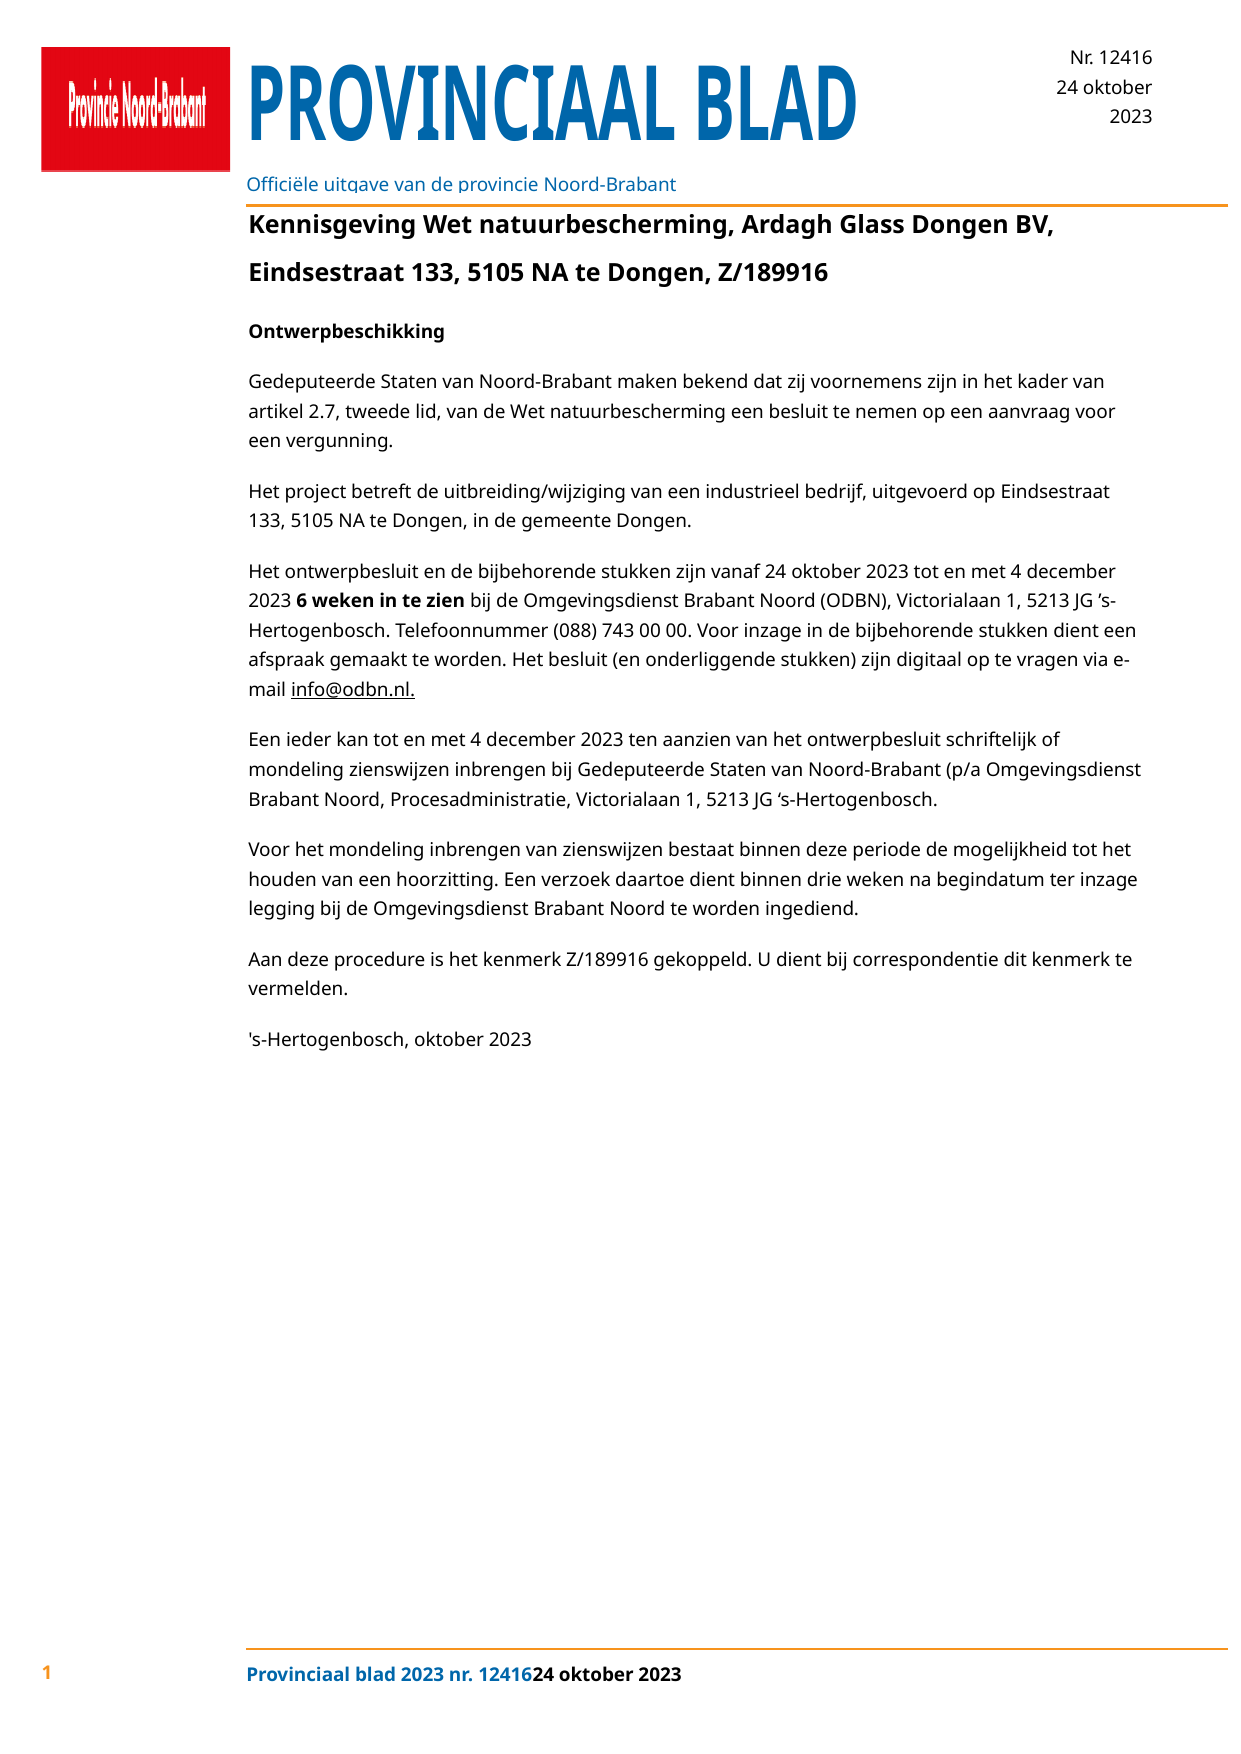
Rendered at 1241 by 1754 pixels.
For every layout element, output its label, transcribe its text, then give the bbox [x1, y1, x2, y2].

text Gedeputeerde Staten van Noord-Brabant maken bekend dat zij voornemens zijn in het kader van artikel 2.7, tweede lid, van de Wet natuurbescherming een besluit te nemen op een aanvraag voor een vergunning. [248, 368, 1152, 453]
text 's-Hertogenbosch, oktober 2023 [248, 1026, 1152, 1052]
text Het ontwerpbesluit en de bijbehorende stukken zijn vanaf 24 oktober 2023 tot en met 4 december 2023 6 weken in te zien bij de Omgevingsdienst Brabant Noord (ODBN), Victorialaan 1, 5213 JG ’s-Hertogenbosch. Telefoonnummer (088) 743 00 00. Voor inzage in de bijbehorende stukken dient een afspraak gemaakt te worden. Het besluit (en onderliggende stukken) zijn digitaal op te vragen via e-mail info@odbn.nl. [248, 558, 1152, 702]
text Aan deze procedure is het kenmerk Z/189916 gekoppeld. U dient bij correspondentie dit kenmerk te vermelden. [248, 946, 1152, 1001]
text Voor het mondeling inbrengen van zienswijzen bestaat binnen deze periode de mogelijkheid tot het houden van een hoorzitting. Een verzoek daartoe dient binnen drie weken na begindatum ter inzage legging bij de Omgevingsdienst Brabant Noord te worden ingediend. [248, 836, 1152, 921]
text Ontwerpbeschikking [248, 318, 1152, 344]
text Het project betreft de uitbreiding/wijziging van een industrieel bedrijf, uitgevoerd op Eindsestraat 133, 5105 NA te Dongen, in de gemeente Dongen. [248, 478, 1152, 533]
text Een ieder kan tot en met 4 december 2023 ten aanzien van het ontwerpbesluit schriftelijk of mondeling zienswijzen inbrengen bij Gedeputeerde Staten van Noord-Brabant (p/a Omgevingsdienst Brabant Noord, Procesadministratie, Victorialaan 1, 5213 JG ‘s-Hertogenbosch. [248, 727, 1152, 812]
text Kennisgeving Wet natuurbescherming, Ardagh Glass Dongen BV, Eindsestraat 133, 5105 NA te Dongen, Z/189916 [248, 207, 1152, 288]
picture [41, 47, 231, 172]
